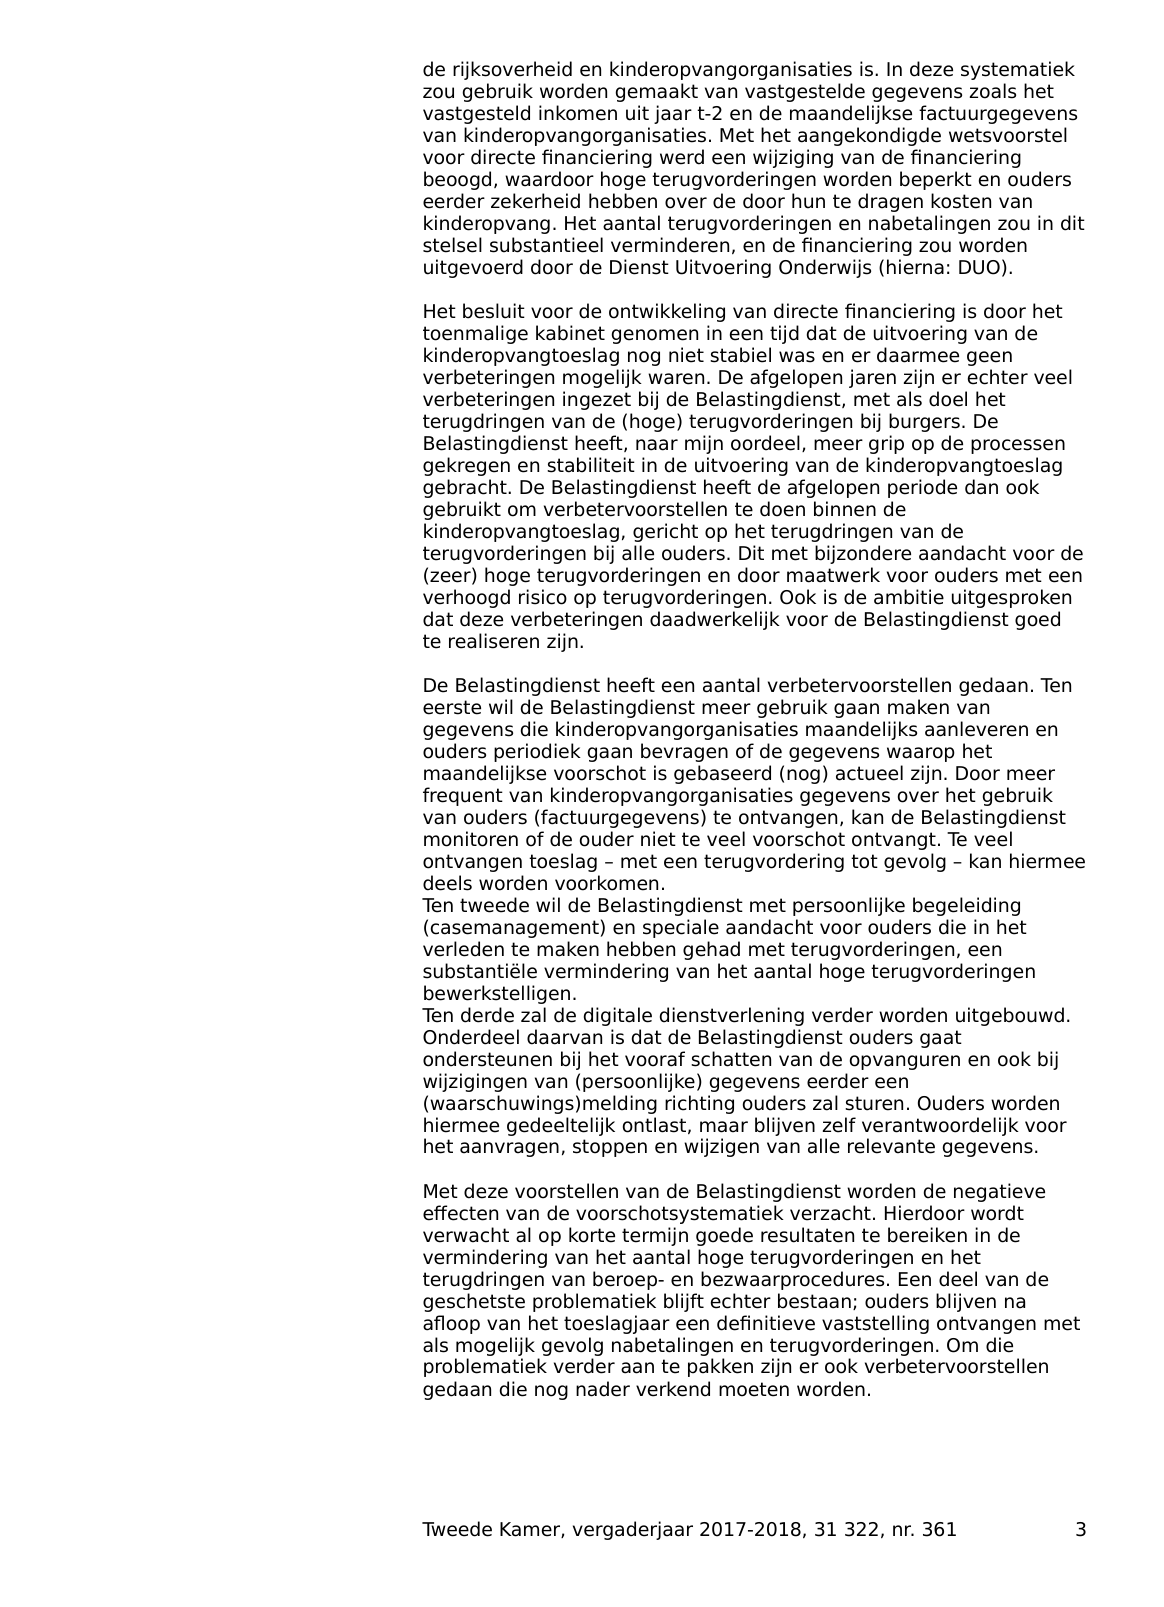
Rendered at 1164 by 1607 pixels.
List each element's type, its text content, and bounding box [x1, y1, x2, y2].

text de rijksoverheid en kinderopvangorganisaties is. In deze systematiek zou gebruik worden gemaakt van vastgestelde gegevens zoals het vastgesteld inkomen uit jaar t-2 en de maandelijkse factuurgegevens van kinderopvangorganisaties. Met het aangekondigde wetsvoorstel voor directe financiering werd een wijziging van de financiering beoogd, waardoor hoge terugvorderingen worden beperkt en ouders eerder zekerheid hebben over de door hun te dragen kosten van kinderopvang. Het aantal terugvorderingen en nabetalingen zou in dit stelsel substantieel verminderen, en de financiering zou worden uitgevoerd door de Dienst Uitvoering Onderwijs (hierna: DUO). [422, 59, 1087, 279]
text Ten derde zal de digitale dienstverlening verder worden uitgebouwd. Onderdeel daarvan is dat de Belastingdienst ouders gaat ondersteunen bij het vooraf schatten van de opvanguren en ook bij wijzigingen van (persoonlijke) gegevens eerder een (waarschuwings)melding richting ouders zal sturen. Ouders worden hiermee gedeeltelijk ontlast, maar blijven zelf verantwoordelijk voor het aanvragen, stoppen en wijzigen van alle relevante gegevens. [422, 1004, 1087, 1158]
text Met deze voorstellen van de Belastingdienst worden de negatieve effecten van de voorschotsystematiek verzacht. Hierdoor wordt verwacht al op korte termijn goede resultaten te bereiken in de vermindering van het aantal hoge terugvorderingen en het terugdringen van beroep- en bezwaarprocedures. Een deel van de geschetste problematiek blijft echter bestaan; ouders blijven na afloop van het toeslagjaar een definitieve vaststelling ontvangen met als mogelijk gevolg nabetalingen en terugvorderingen. Om die problematiek verder aan te pakken zijn er ook verbetervoorstellen gedaan die nog nader verkend moeten worden. [422, 1181, 1087, 1400]
text Het besluit voor de ontwikkeling van directe financiering is door het toenmalige kabinet genomen in een tijd dat de uitvoering van de kinderopvangtoeslag nog niet stabiel was en er daarmee geen verbeteringen mogelijk waren. De afgelopen jaren zijn er echter veel verbeteringen ingezet bij de Belastingdienst, met als doel het terugdringen van de (hoge) terugvorderingen bij burgers. De Belastingdienst heeft, naar mijn oordeel, meer grip op de processen gekregen en stabiliteit in de uitvoering van de kinderopvangtoeslag gebracht. De Belastingdienst heeft de afgelopen periode dan ook gebruikt om verbetervoorstellen te doen binnen de kinderopvangtoeslag, gericht op het terugdringen van de terugvorderingen bij alle ouders. Dit met bijzondere aandacht voor de (zeer) hoge terugvorderingen en door maatwerk voor ouders met een verhoogd risico op terugvorderingen. Ook is de ambitie uitgesproken dat deze verbeteringen daadwerkelijk voor de Belastingdienst goed te realiseren zijn. [422, 301, 1087, 653]
text Ten tweede wil de Belastingdienst met persoonlijke begeleiding (casemanagement) en speciale aandacht voor ouders die in het verleden te maken hebben gehad met terugvorderingen, een substantiële vermindering van het aantal hoge terugvorderingen bewerkstelligen. [422, 895, 1087, 1004]
text De Belastingdienst heeft een aantal verbetervoorstellen gedaan. Ten eerste wil de Belastingdienst meer gebruik gaan maken van gegevens die kinderopvangorganisaties maandelijks aanleveren en ouders periodiek gaan bevragen of de gegevens waarop het maandelijkse voorschot is gebaseerd (nog) actueel zijn. Door meer frequent van kinderopvangorganisaties gegevens over het gebruik van ouders (factuurgegevens) te ontvangen, kan de Belastingdienst monitoren of de ouder niet te veel voorschot ontvangt. Te veel ontvangen toeslag – met een terugvordering tot gevolg – kan hiermee deels worden voorkomen. [422, 675, 1087, 895]
